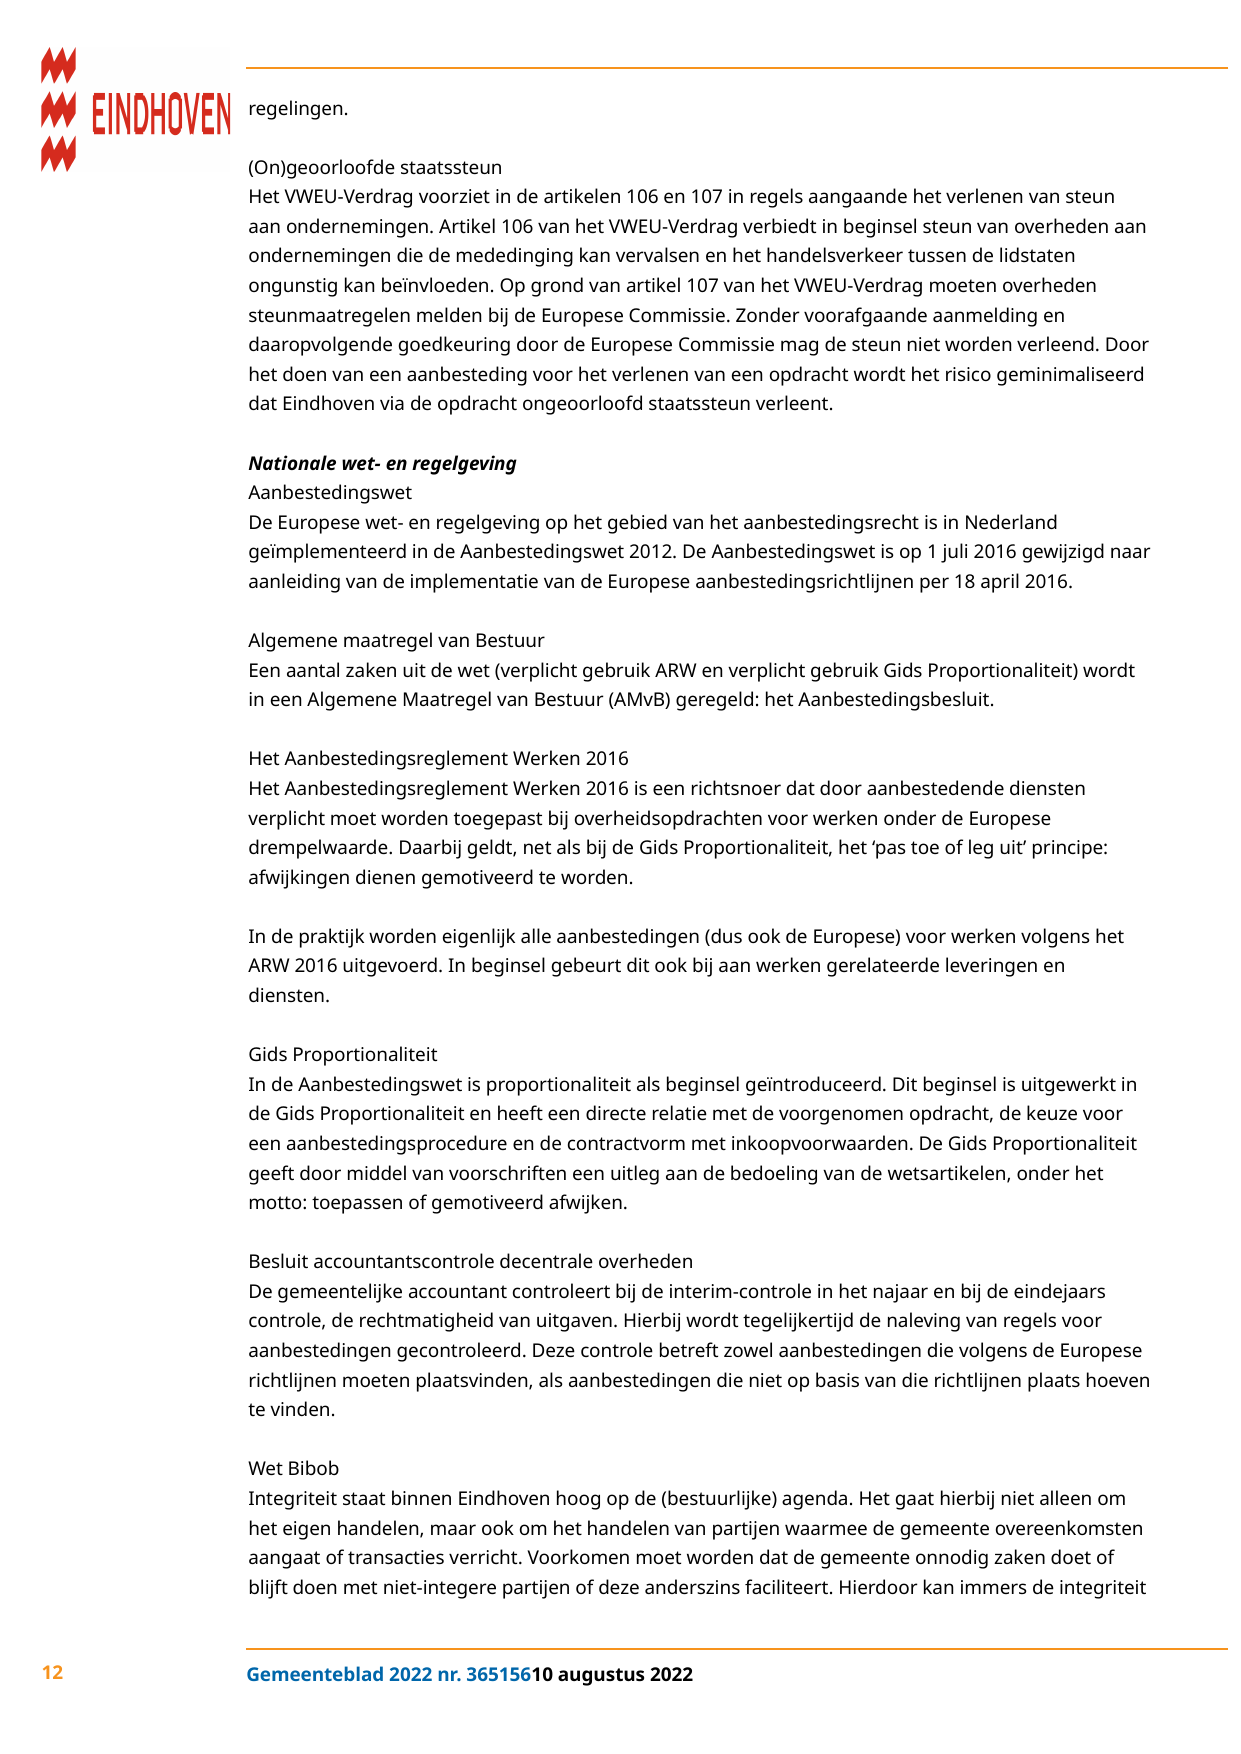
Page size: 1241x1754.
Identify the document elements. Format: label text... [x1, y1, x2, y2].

text De Europese wet- en regelgeving op het gebied van het aanbestedingsrecht is in Nederland geïmplementeerd in de Aanbestedingswet 2012. De Aanbestedingswet is op 1 juli 2016 gewijzigd naar aanleiding van de implementatie van de Europese aanbestedingsrichtlijnen per 18 april 2016. [248, 509, 1152, 594]
text Gids Proportionaliteit [248, 1041, 1152, 1067]
text In de Aanbestedingswet is proportionaliteit als beginsel geïntroduceerd. Dit beginsel is uitgewerkt in de Gids Proportionaliteit en heeft een directe relatie met de voorgenomen opdracht, de keuze voor een aanbestedingsprocedure en de contractvorm met inkoopvoorwaarden. De Gids Proportionaliteit geeft door middel van voorschriften een uitleg aan de bedoeling van de wetsartikelen, onder het motto: toepassen of gemotiveerd afwijken. [248, 1071, 1152, 1215]
text Algemene maatregel van Bestuur [248, 627, 1152, 653]
text regelingen. [248, 95, 1152, 121]
text Het Aanbestedingsreglement Werken 2016 is een richtsnoer dat door aanbestedende diensten verplicht moet worden toegepast bij overheidsopdrachten voor werken onder de Europese drempelwaarde. Daarbij geldt, net als bij de Gids Proportionaliteit, het ‘pas toe of leg uit’ principe: afwijkingen dienen gemotiveerd te worden. [248, 775, 1152, 890]
text Het VWEU-Verdrag voorziet in de artikelen 106 en 107 in regels aangaande het verlenen van steun aan ondernemingen. Artikel 106 van het VWEU-Verdrag verbiedt in beginsel steun van overheden aan ondernemingen die de mededinging kan vervalsen en het handelsverkeer tussen de lidstaten ongunstig kan beïnvloeden. Op grond van artikel 107 van het VWEU-Verdrag moeten overheden steunmaatregelen melden bij de Europese Commissie. Zonder voorafgaande aanmelding en daaropvolgende goedkeuring door de Europese Commissie mag de steun niet worden verleend. Door het doen van een aanbesteding voor het verlenen van een opdracht wordt het risico geminimaliseerd dat Eindhoven via de opdracht ongeoorloofd staatssteun verleent. [248, 183, 1152, 416]
text Wet Bibob [248, 1456, 1152, 1481]
text Nationale wet- en regelgeving [248, 450, 1152, 476]
text Integriteit staat binnen Eindhoven hoog op de (bestuurlijke) agenda. Het gaat hierbij niet alleen om het eigen handelen, maar ook om het handelen van partijen waarmee de gemeente overeenkomsten aangaat of transacties verricht. Voorkomen moet worden dat de gemeente onnodig zaken doet of blijft doen met niet-integere partijen of deze anderszins faciliteert. Hierdoor kan immers de integriteit [248, 1485, 1152, 1600]
text (On)geoorloofde staatssteun [248, 154, 1152, 180]
text Aanbestedingswet [248, 479, 1152, 505]
text De gemeentelijke accountant controleert bij de interim-controle in het najaar en bij de eindejaars controle, de rechtmatigheid van uitgaven. Hierbij wordt tegelijkertijd de naleving van regels voor aanbestedingen gecontroleerd. Deze controle betreft zowel aanbestedingen die volgens de Europese richtlijnen moeten plaatsvinden, als aanbestedingen die niet op basis van die richtlijnen plaats hoeven te vinden. [248, 1278, 1152, 1422]
text Een aantal zaken uit de wet (verplicht gebruik ARW en verplicht gebruik Gids Proportionaliteit) wordt in een Algemene Maatregel van Bestuur (AMvB) geregeld: het Aanbestedingsbesluit. [248, 657, 1152, 712]
text Besluit accountantscontrole decentrale overheden [248, 1248, 1152, 1274]
text Het Aanbestedingsreglement Werken 2016 [248, 746, 1152, 771]
picture [41, 47, 231, 172]
text In de praktijk worden eigenlijk alle aanbestedingen (dus ook de Europese) voor werken volgens het ARW 2016 uitgevoerd. In beginsel gebeurt dit ook bij aan werken gerelateerde leveringen en diensten. [248, 923, 1152, 1008]
